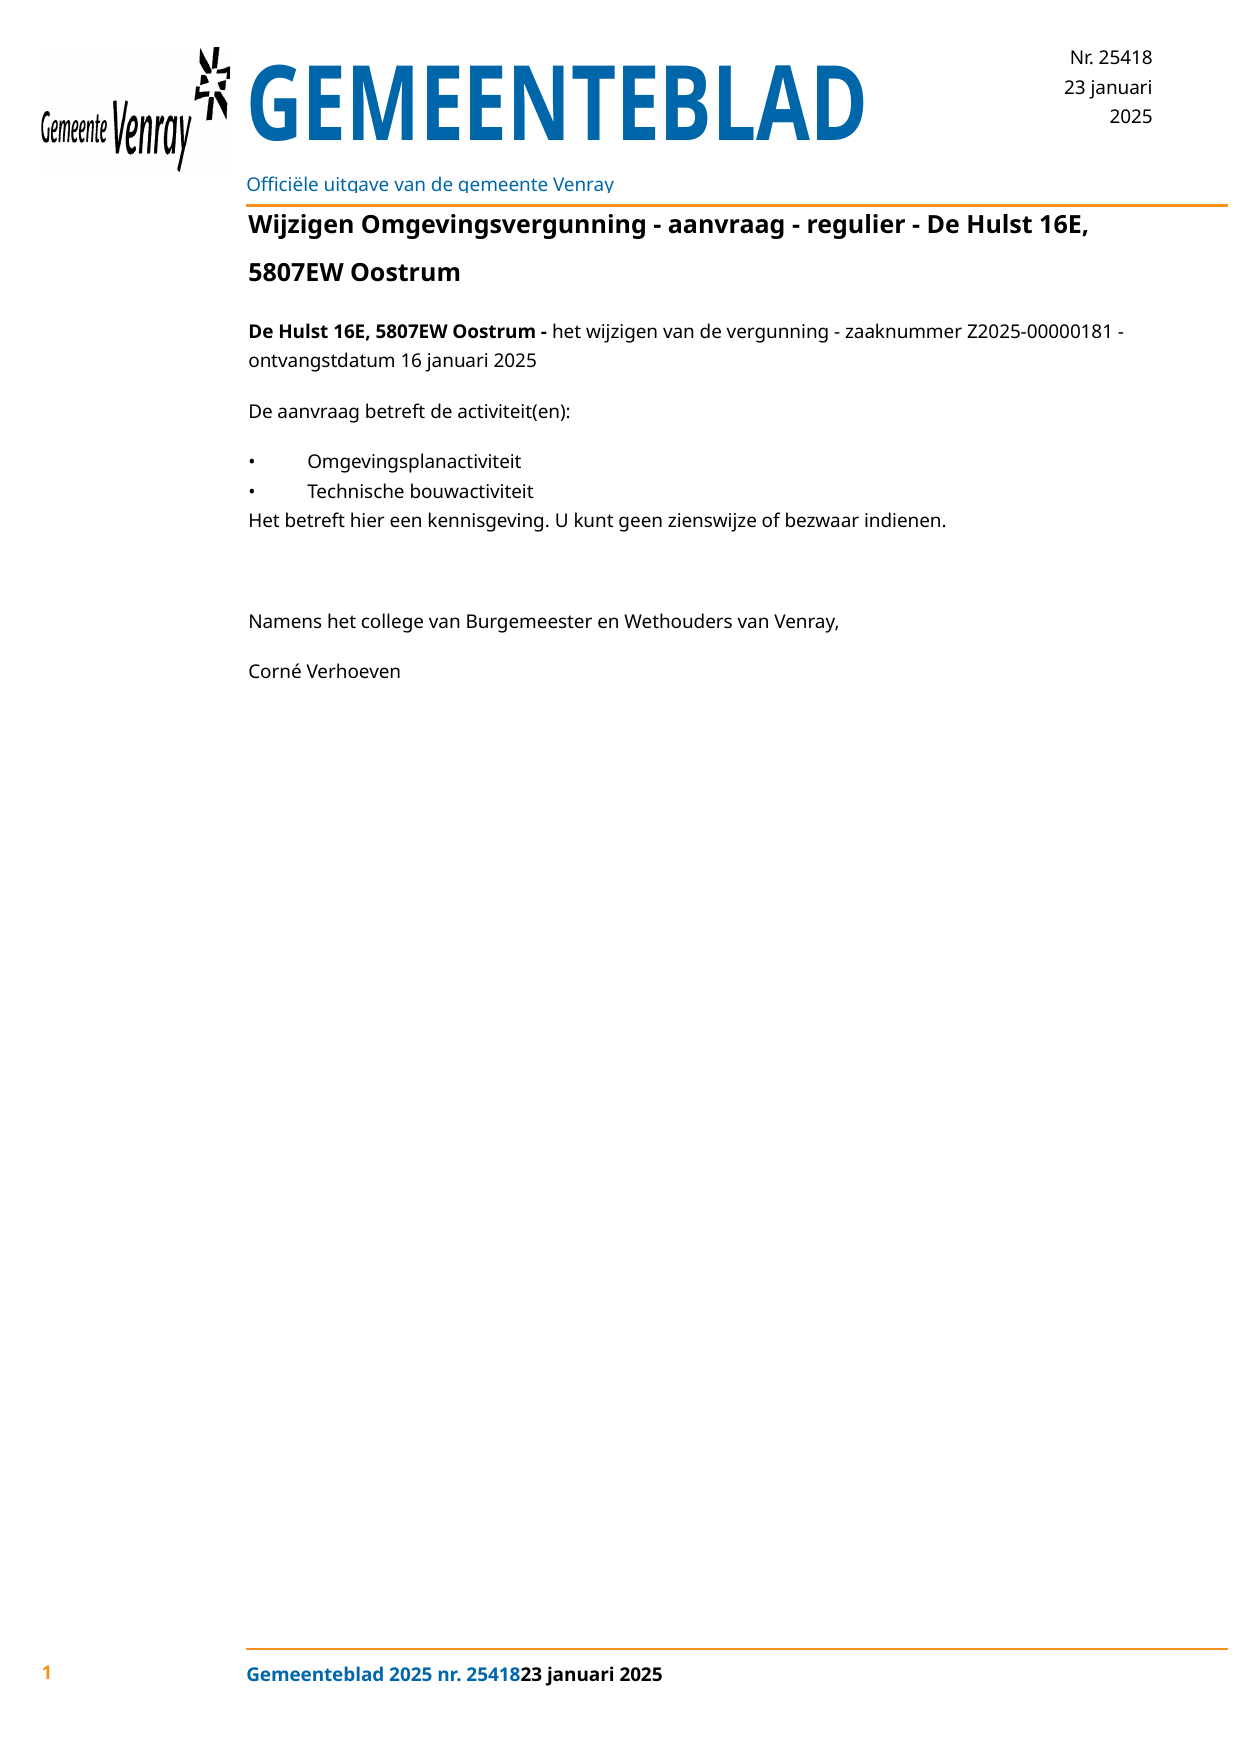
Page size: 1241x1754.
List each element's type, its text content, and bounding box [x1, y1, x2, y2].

text Wijzigen Omgevingsvergunning - aanvraag - regulier - De Hulst 16E, 5807EW Oostrum [248, 207, 1152, 288]
list Omgevingsplanactiviteit [248, 448, 1152, 474]
text Het betreft hier een kennisgeving. U kunt geen zienswijze of bezwaar indienen. [248, 507, 1152, 533]
text Corné Verhoeven [248, 659, 1152, 684]
text De Hulst 16E, 5807EW Oostrum - het wijzigen van de vergunning - zaaknummer Z2025-00000181 - ontvangstdatum 16 januari 2025 [248, 318, 1152, 373]
text De aanvraag betreft de activiteit(en): [248, 398, 1152, 424]
list Technische bouwactiviteit [248, 478, 1152, 504]
picture [41, 47, 231, 172]
text Namens het college van Burgemeester en Wethouders van Venray, [248, 608, 1152, 634]
